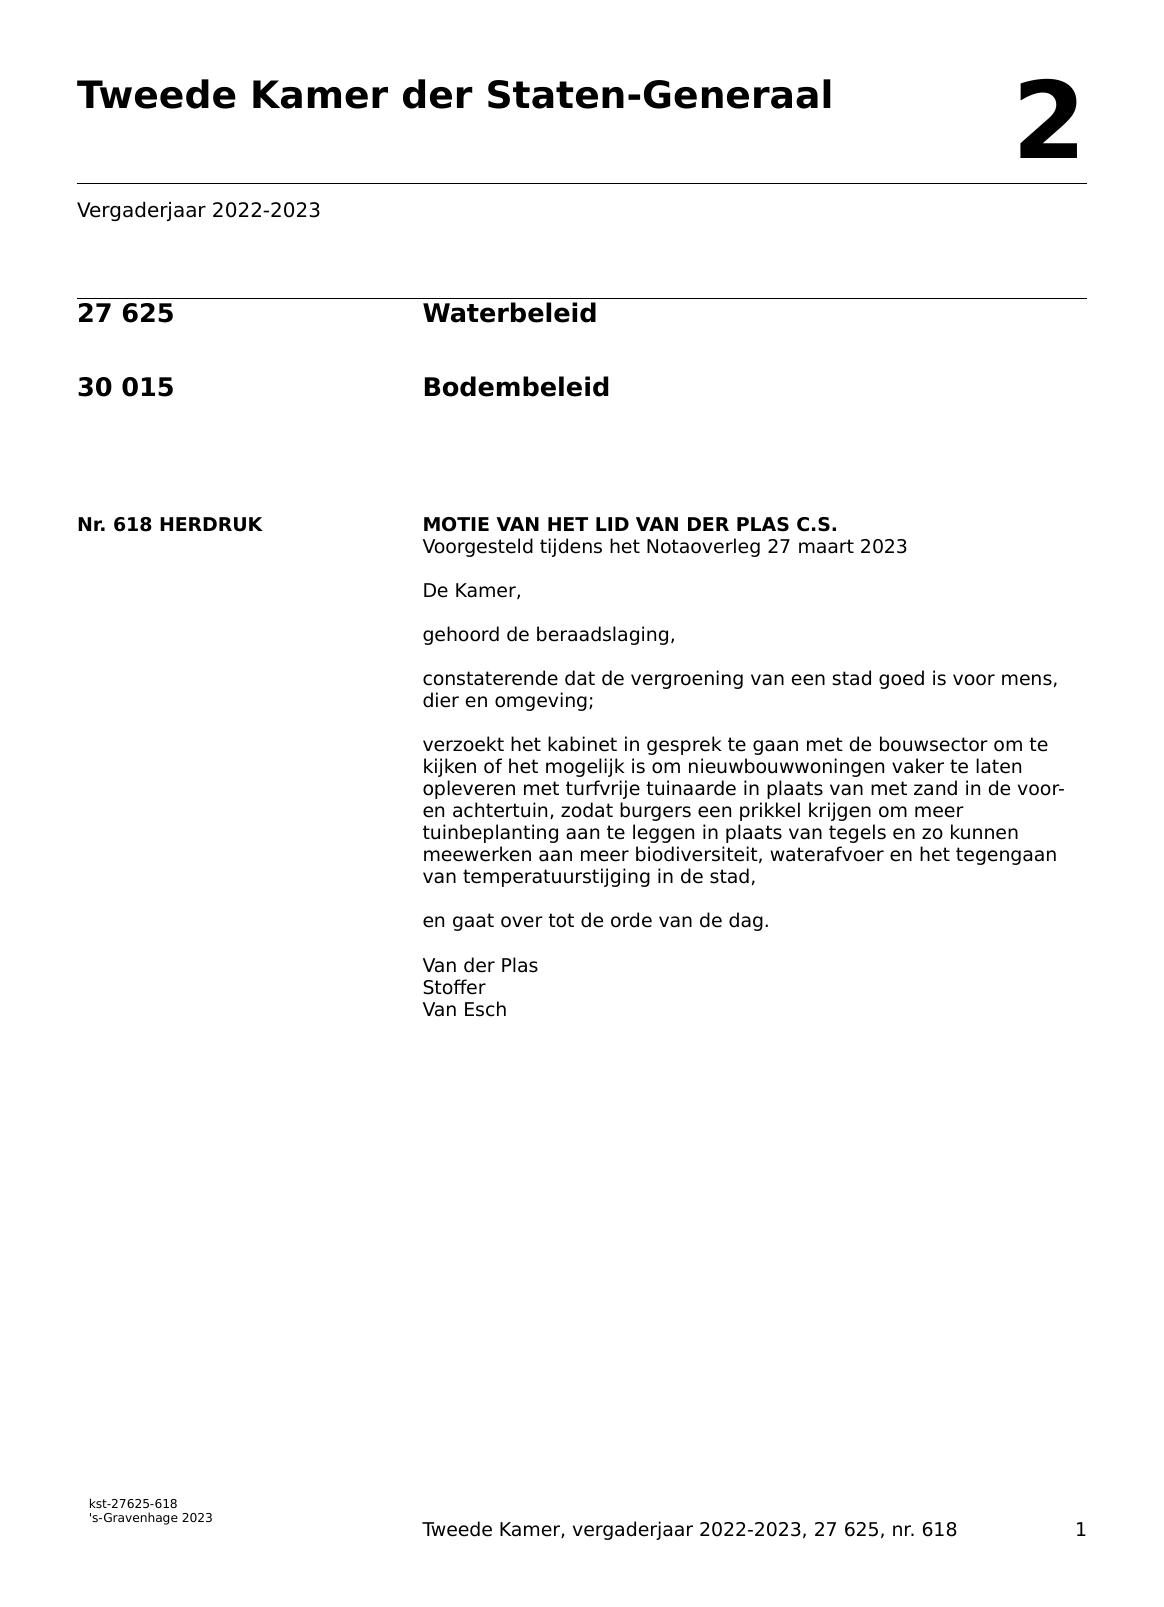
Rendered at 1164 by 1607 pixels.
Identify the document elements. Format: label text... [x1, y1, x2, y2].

text gehoord de beraadslaging, [422, 624, 1087, 646]
text verzoekt het kabinet in gesprek te gaan met de bouwsector om te kijken of het mogelijk is om nieuwbouwwoningen vaker te laten opleveren met turfvrije tuinaarde in plaats van met zand in de voor- en achtertuin, zodat burgers een prikkel krijgen om meer tuinbeplanting aan te leggen in plaats van tegels en zo kunnen meewerken aan meer biodiversiteit, waterafvoer en het tegengaan van temperatuurstijging in de stad, [422, 734, 1087, 888]
subtitle Nr. 618 HERDRUK MOTIE VAN HET LID VAN DER PLAS C.S. [77, 514, 1087, 536]
text Stoffer [422, 977, 1087, 998]
subtitle 30 015 Bodembeleid [77, 373, 1087, 403]
table_header Tweede Kamer der Staten-Generaal [77, 59, 886, 183]
text De Kamer, [422, 580, 1087, 602]
text Voorgesteld tijdens het Notaoverleg 27 maart 2023 [422, 536, 1087, 558]
text 's-Gravenhage 2023 [88, 1511, 323, 1525]
text en gaat over tot de orde van de dag. [422, 910, 1087, 932]
table_header 2 [886, 59, 1087, 183]
text Van der Plas [422, 954, 1087, 977]
text Van Esch [422, 998, 1087, 1021]
subtitle 27 625 Waterbeleid [77, 299, 1087, 329]
table_cell Vergaderjaar 2022-2023 [77, 184, 1087, 298]
text constaterende dat de vergroening van een stad goed is voor mens, dier en omgeving; [422, 668, 1087, 712]
text kst-27625-618 [88, 1497, 323, 1511]
